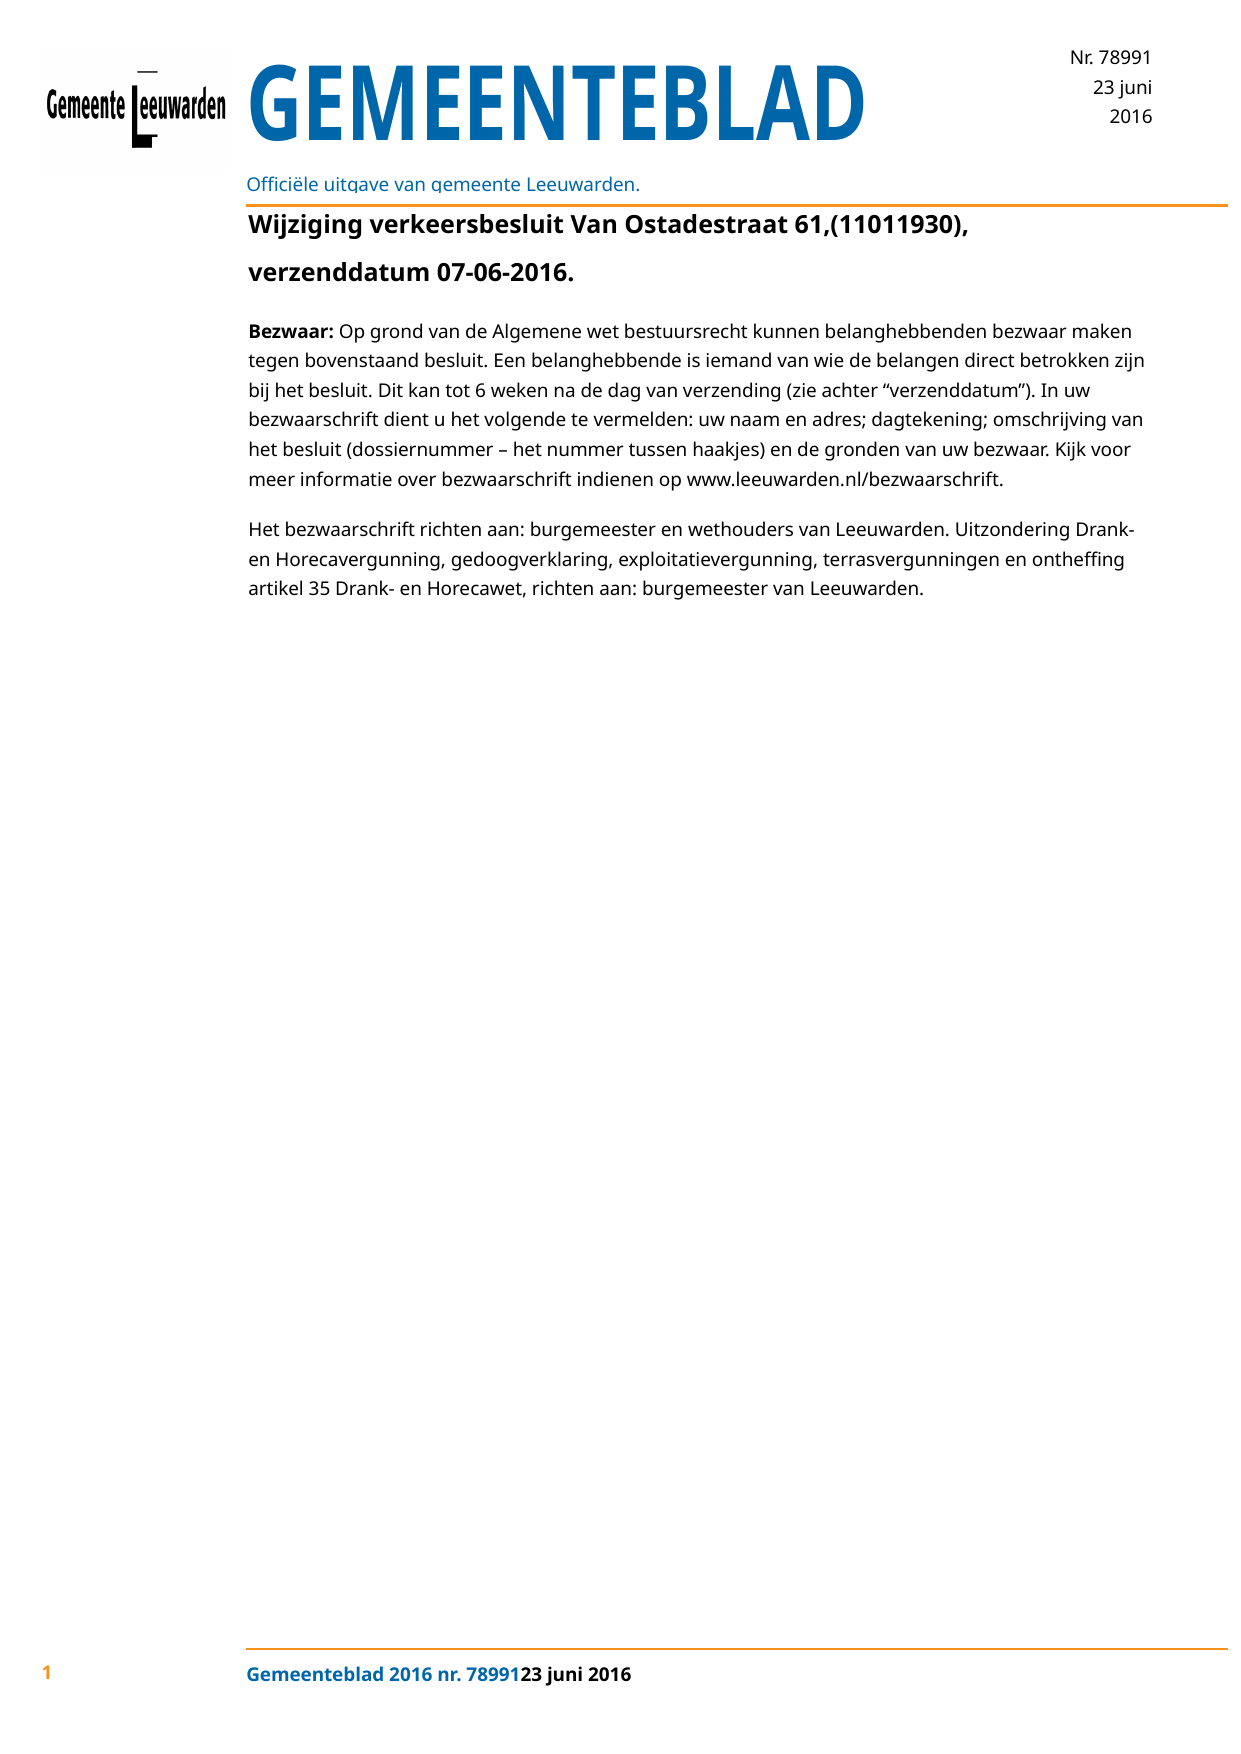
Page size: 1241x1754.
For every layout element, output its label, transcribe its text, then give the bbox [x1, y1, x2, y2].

text Bezwaar: Op grond van de Algemene wet bestuursrecht kunnen belanghebbenden bezwaar maken tegen bovenstaand besluit. Een belanghebbende is iemand van wie de belangen direct betrokken zijn bij het besluit. Dit kan tot 6 weken na de dag van verzending (zie achter “verzenddatum”). In uw bezwaarschrift dient u het volgende te vermelden: uw naam en adres; dagtekening; omschrijving van het besluit (dossiernummer – het nummer tussen haakjes) en de gronden van uw bezwaar. Kijk voor meer informatie over bezwaarschrift indienen op www.leeuwarden.nl/bezwaarschrift. [248, 318, 1152, 492]
picture [41, 47, 231, 172]
text Wijziging verkeersbesluit Van Ostadestraat 61,(11011930), verzenddatum 07-06-2016. [248, 207, 1152, 288]
text Het bezwaarschrift richten aan: burgemeester en wethouders van Leeuwarden. Uitzondering Drank- en Horecavergunning, gedoogverklaring, exploitatievergunning, terrasvergunningen en ontheffing artikel 35 Drank- en Horecawet, richten aan: burgemeester van Leeuwarden. [248, 516, 1152, 601]
